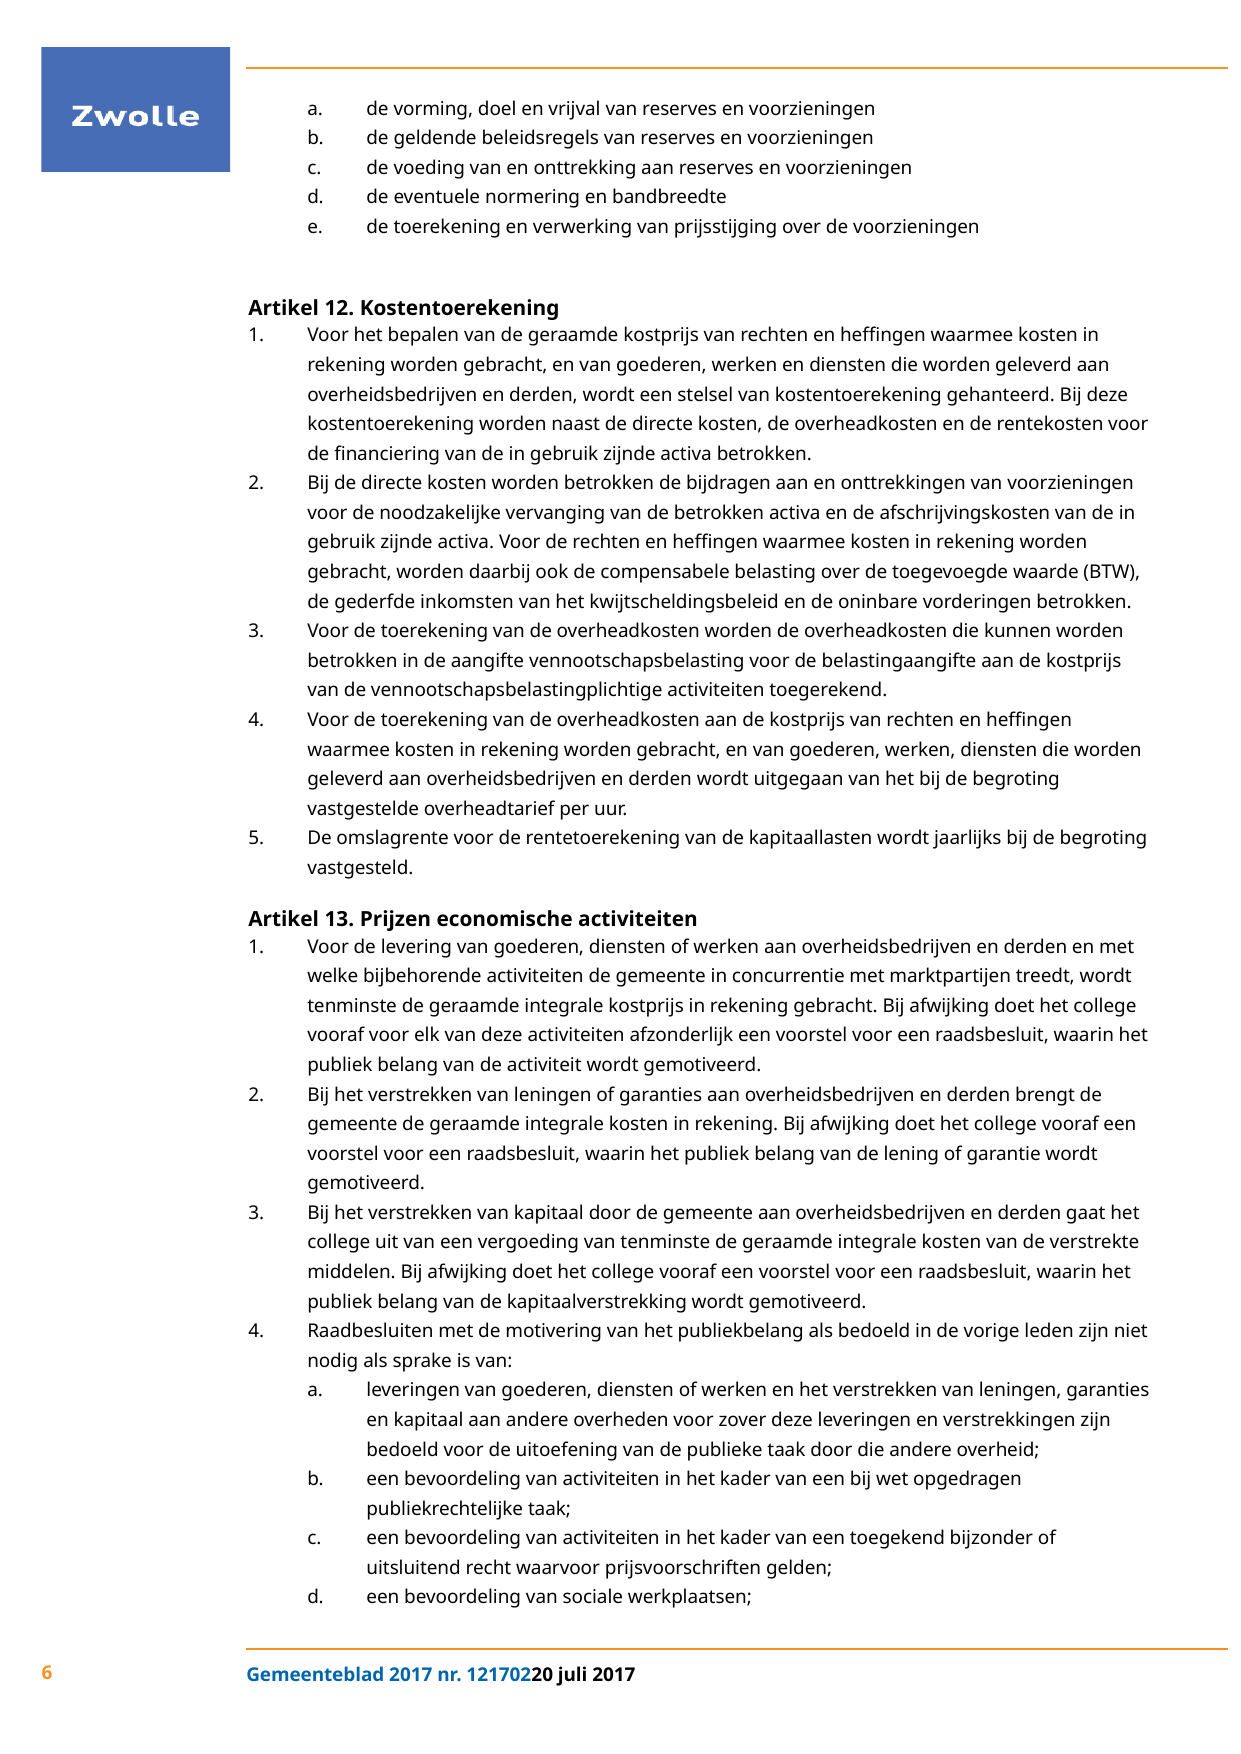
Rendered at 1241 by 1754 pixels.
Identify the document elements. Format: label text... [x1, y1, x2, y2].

list een bevoordeling van activiteiten in het kader van een toegekend bijzonder of uitsluitend recht waarvoor prijsvoorschriften gelden; [307, 1524, 1152, 1580]
list Voor het bepalen van de geraamde kostprijs van rechten en heffingen waarmee kosten in rekening worden gebracht, en van goederen, werken en diensten die worden geleverd aan overheidsbedrijven en derden, wordt een stelsel van kostentoerekening gehanteerd. Bij deze kostentoerekening worden naast de directe kosten, de overheadkosten en de rentekosten voor de financiering van de in gebruik zijnde activa betrokken. [248, 322, 1152, 466]
picture [41, 47, 231, 172]
list de vorming, doel en vrijval van reserves en voorzieningen [307, 95, 1152, 121]
list de toerekening en verwerking van prijsstijging over de voorzieningen [307, 213, 1152, 239]
list Voor de toerekening van de overheadkosten aan de kostprijs van rechten en heffingen waarmee kosten in rekening worden gebracht, en van goederen, werken, diensten die worden geleverd aan overheidsbedrijven en derden wordt uitgegaan van het bij de begroting vastgestelde overheadtarief per uur. [248, 706, 1152, 821]
list een bevoordeling van activiteiten in het kader van een bij wet opgedragen publiekrechtelijke taak; [307, 1465, 1152, 1521]
list De omslagrente voor de rentetoerekening van de kapitaallasten wordt jaarlijks bij de begroting vastgesteld. [248, 824, 1152, 880]
list de eventuele normering en bandbreedte [307, 183, 1152, 209]
list Raadbesluiten met de motivering van het publiekbelang als bedoeld in de vorige leden zijn niet nodig als sprake is van: [248, 1317, 1152, 1373]
list Bij de directe kosten worden betrokken de bijdragen aan en onttrekkingen van voorzieningen voor de noodzakelijke vervanging van de betrokken activa en de afschrijvingskosten van de in gebruik zijnde activa. Voor de rechten en heffingen waarmee kosten in rekening worden gebracht, worden daarbij ook de compensabele belasting over de toegevoegde waarde (BTW), de gederfde inkomsten van het kwijtscheldingsbeleid en de oninbare vorderingen betrokken. [248, 469, 1152, 613]
list Bij het verstrekken van kapitaal door de gemeente aan overheidsbedrijven en derden gaat het college uit van een vergoeding van tenminste de geraamde integrale kosten van de verstrekte middelen. Bij afwijking doet het college vooraf een voorstel voor een raadsbesluit, waarin het publiek belang van de kapitaalverstrekking wordt gemotiveerd. [248, 1199, 1152, 1314]
list Voor de toerekening van de overheadkosten worden de overheadkosten die kunnen worden betrokken in de aangifte vennootschapsbelasting voor de belastingaangifte aan de kostprijs van de vennootschapsbelastingplichtige activiteiten toegerekend. [248, 617, 1152, 702]
text Artikel 12. Kostentoerekening [248, 293, 1152, 322]
list een bevoordeling van sociale werkplaatsen; [307, 1584, 1152, 1609]
list leveringen van goederen, diensten of werken en het verstrekken van leningen, garanties en kapitaal aan andere overheden voor zover deze leveringen en verstrekkingen zijn bedoeld voor de uitoefening van de publieke taak door die andere overheid; [307, 1377, 1152, 1462]
list Voor de levering van goederen, diensten of werken aan overheidsbedrijven en derden en met welke bijbehorende activiteiten de gemeente in concurrentie met marktpartijen treedt, wordt tenminste de geraamde integrale kostprijs in rekening gebracht. Bij afwijking doet het college vooraf voor elk van deze activiteiten afzonderlijk een voorstel voor een raadsbesluit, waarin het publiek belang van de activiteit wordt gemotiveerd. [248, 933, 1152, 1077]
text Artikel 13. Prijzen economische activiteiten [248, 904, 1152, 933]
list de geldende beleidsregels van reserves en voorzieningen [307, 124, 1152, 150]
list de voeding van en onttrekking aan reserves en voorzieningen [307, 154, 1152, 180]
list Bij het verstrekken van leningen of garanties aan overheidsbedrijven en derden brengt de gemeente de geraamde integrale kosten in rekening. Bij afwijking doet het college vooraf een voorstel voor een raadsbesluit, waarin het publiek belang van de lening of garantie wordt gemotiveerd. [248, 1081, 1152, 1195]
